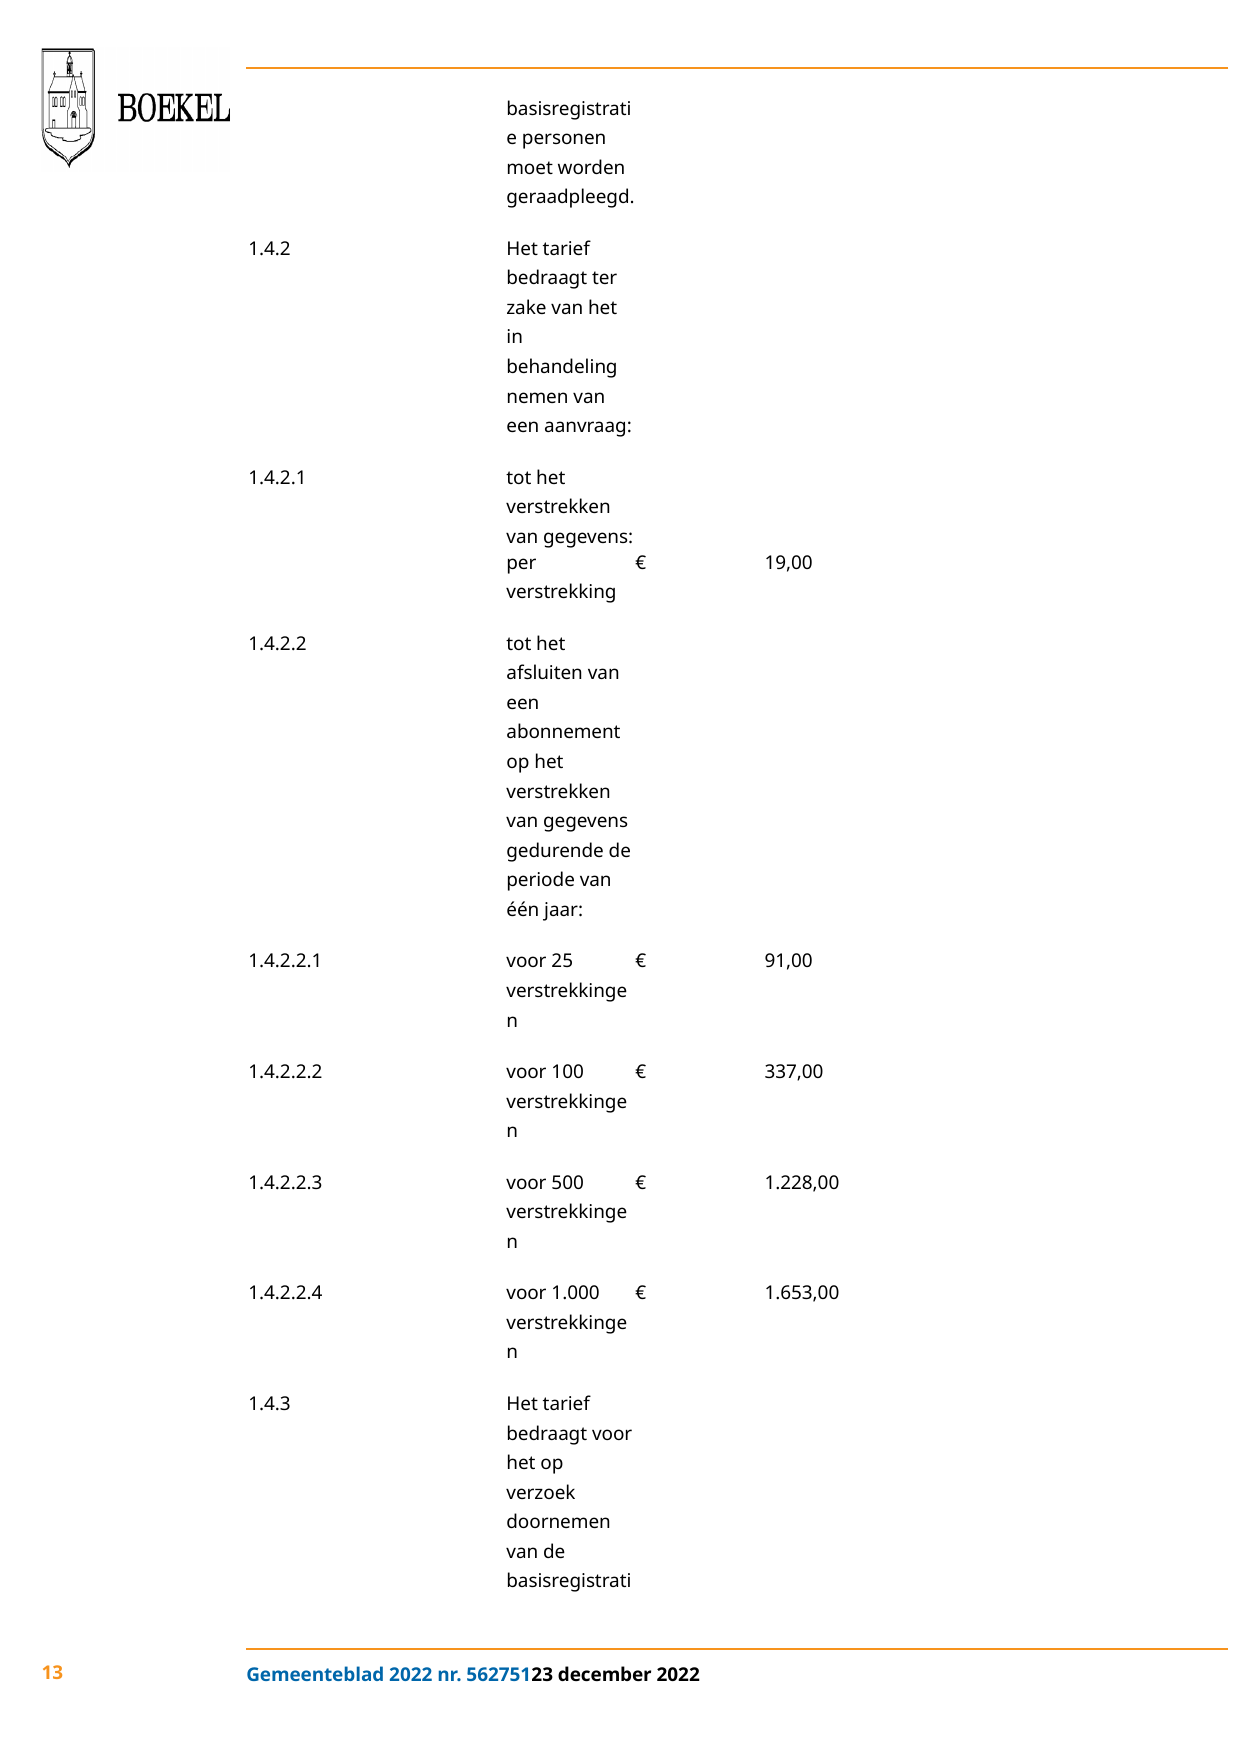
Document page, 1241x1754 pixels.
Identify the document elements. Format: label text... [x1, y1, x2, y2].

table_cell [635, 235, 764, 438]
table_cell [506, 604, 635, 630]
table_cell [764, 1390, 1022, 1593]
table_cell [248, 438, 506, 464]
table_cell [764, 235, 1022, 438]
table_cell 1.4.2.2.1 [248, 948, 506, 1032]
table_cell [635, 1033, 764, 1058]
table_cell [635, 604, 764, 630]
table_cell [635, 95, 764, 209]
table_cell 1.4.2.2.3 [248, 1169, 506, 1254]
table_cell [506, 209, 635, 235]
table_cell voor 100 verstrekkingen [506, 1058, 635, 1143]
table_cell [764, 1364, 1022, 1390]
table_cell [635, 438, 764, 464]
table_cell [506, 1143, 635, 1169]
table_cell 19,00 [764, 549, 1022, 604]
table_cell [764, 1254, 1022, 1279]
table_cell [248, 549, 506, 604]
table_cell 1.4.2.2.2 [248, 1058, 506, 1143]
table_cell tot het verstrekken van gegevens: [506, 464, 635, 549]
table_cell [764, 604, 1022, 630]
table_cell [764, 1033, 1022, 1058]
table_cell Het tarief bedraagt voor het op verzoek doornemen van de basisregistrati [506, 1390, 635, 1593]
table_cell [635, 1390, 764, 1593]
table_cell [764, 922, 1022, 948]
table_cell [764, 209, 1022, 235]
table_cell 337,00 [764, 1058, 1022, 1143]
table_cell [248, 209, 506, 235]
table_cell voor 1.000 verstrekkingen [506, 1280, 635, 1364]
table_cell per verstrekking [506, 549, 635, 604]
table_cell 1.4.2.2 [248, 630, 506, 922]
table_cell [506, 1033, 635, 1058]
table_cell 1.4.2 [248, 235, 506, 438]
table_cell [764, 438, 1022, 464]
table_cell [635, 922, 764, 948]
table_cell 1.4.2.2.4 [248, 1280, 506, 1364]
table_cell € [635, 948, 764, 1032]
table_cell [248, 1364, 506, 1390]
table_cell [248, 95, 506, 209]
table_cell [635, 1254, 764, 1279]
table_cell basisregistratie personen moet worden geraadpleegd. [506, 95, 635, 209]
picture [41, 47, 231, 172]
table_cell [635, 464, 764, 549]
table_cell tot het afsluiten van een abonnement op het verstrekken van gegevens gedurende de periode van één jaar: [506, 630, 635, 922]
table_cell [506, 1254, 635, 1279]
table_cell [635, 1364, 764, 1390]
table_cell [635, 1143, 764, 1169]
table_cell [764, 1143, 1022, 1169]
table_cell 1.4.3 [248, 1390, 506, 1593]
table_cell € [635, 1280, 764, 1364]
table_cell 1.228,00 [764, 1169, 1022, 1254]
table_cell 91,00 [764, 948, 1022, 1032]
table_cell € [635, 549, 764, 604]
table_cell € [635, 1058, 764, 1143]
table_cell [506, 438, 635, 464]
table_cell voor 500 verstrekkingen [506, 1169, 635, 1254]
table_cell [506, 922, 635, 948]
table_cell [764, 464, 1022, 549]
table_cell [506, 1364, 635, 1390]
table_cell [764, 95, 1022, 209]
table_cell [248, 1254, 506, 1279]
table_cell [248, 604, 506, 630]
table_cell 1.4.2.1 [248, 464, 506, 549]
table_cell [248, 922, 506, 948]
table_cell Het tarief bedraagt ter zake van het in behandeling nemen van een aanvraag: [506, 235, 635, 438]
table_cell [248, 1033, 506, 1058]
table_cell [764, 630, 1022, 922]
table_cell [248, 1143, 506, 1169]
table_cell € [635, 1169, 764, 1254]
table_cell 1.653,00 [764, 1280, 1022, 1364]
table_cell [635, 209, 764, 235]
table_cell voor 25 verstrekkingen [506, 948, 635, 1032]
table_cell [635, 630, 764, 922]
